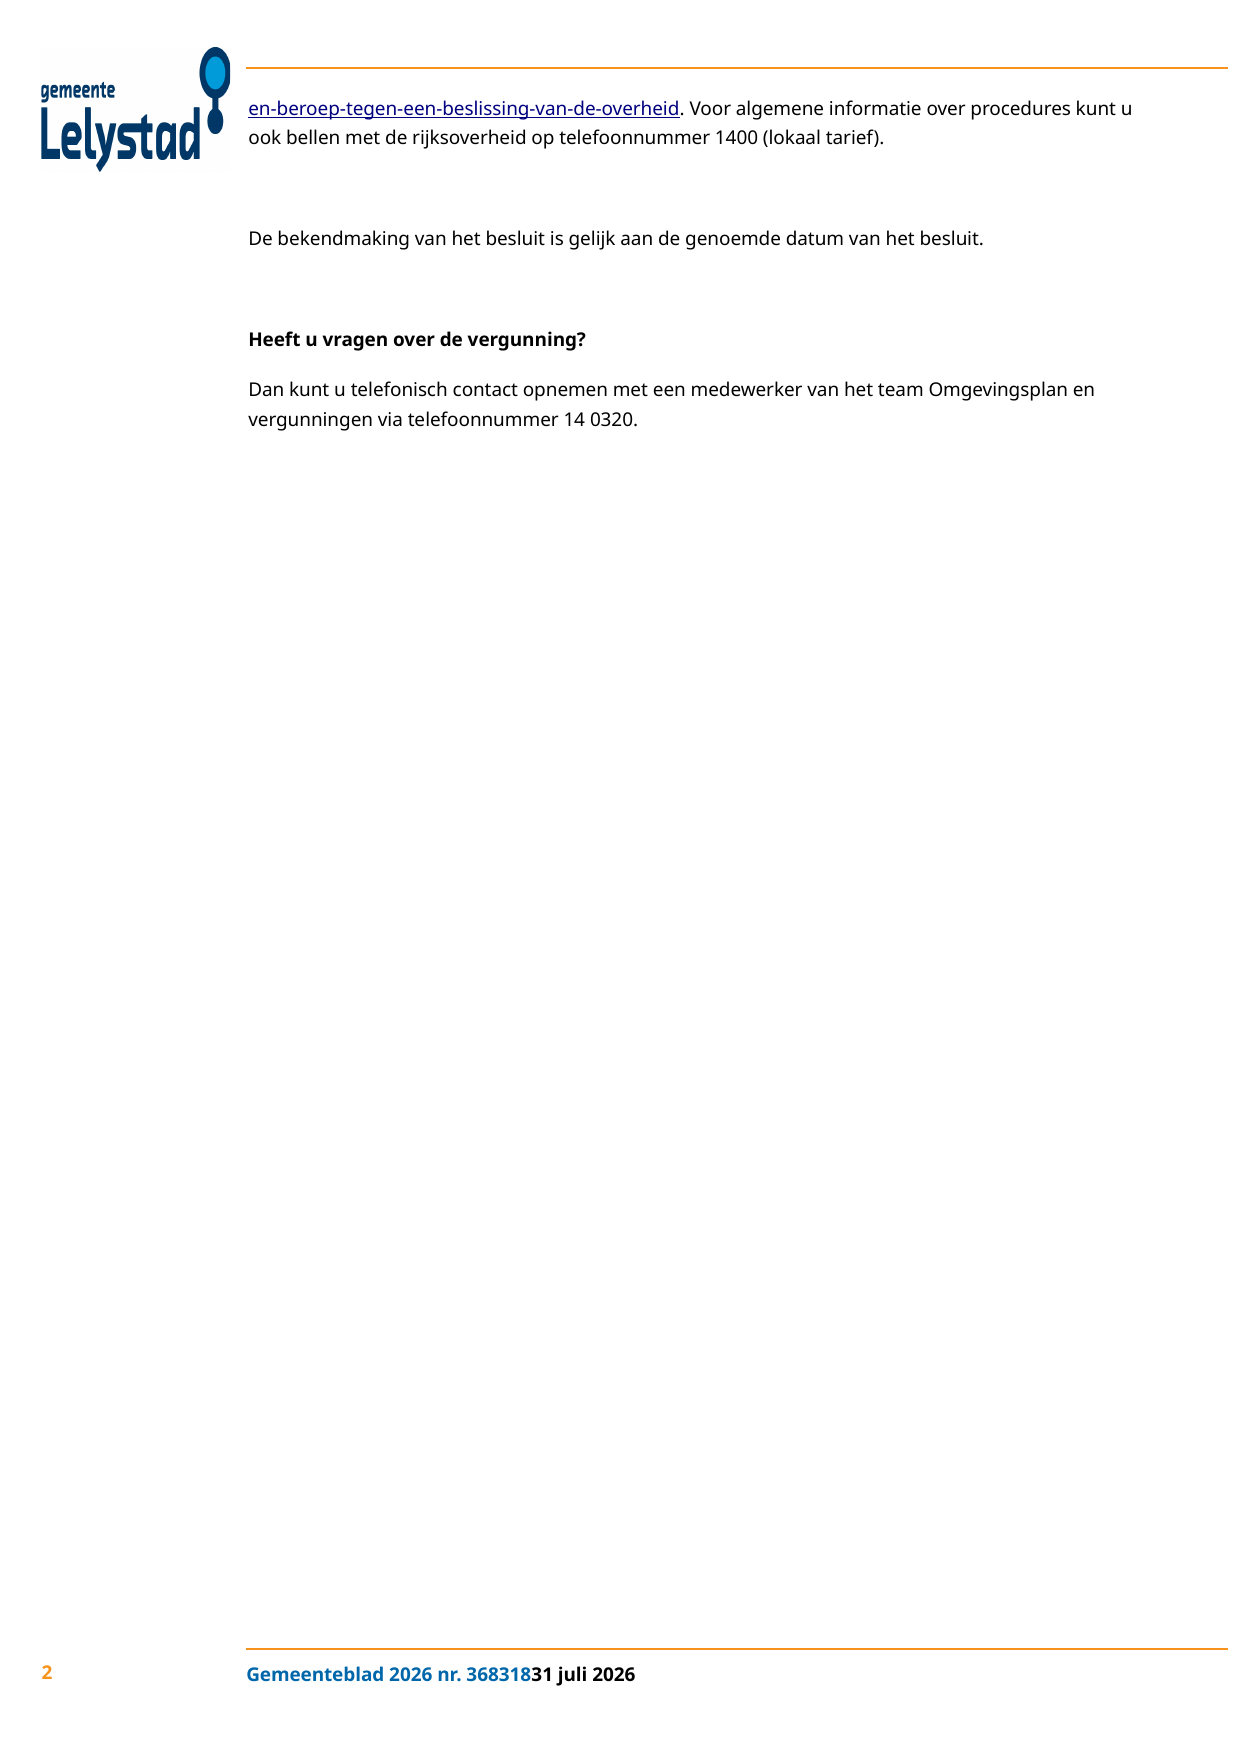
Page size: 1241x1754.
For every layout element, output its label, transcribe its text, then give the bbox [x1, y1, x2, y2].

text Dan kunt u telefonisch contact opnemen met een medewerker van het team Omgevingsplan en vergunningen via telefoonnummer 14 0320. [248, 376, 1152, 432]
text en-beroep-tegen-een-beslissing-van-de-overheid. Voor algemene informatie over procedures kunt u ook bellen met de rijksoverheid op telefoonnummer 1400 (lokaal tarief). [248, 95, 1152, 150]
text De bekendmaking van het besluit is gelijk aan de genoemde datum van het besluit. [248, 225, 1152, 251]
picture [41, 47, 231, 172]
text Heeft u vragen over de vergunning? [248, 326, 1152, 352]
